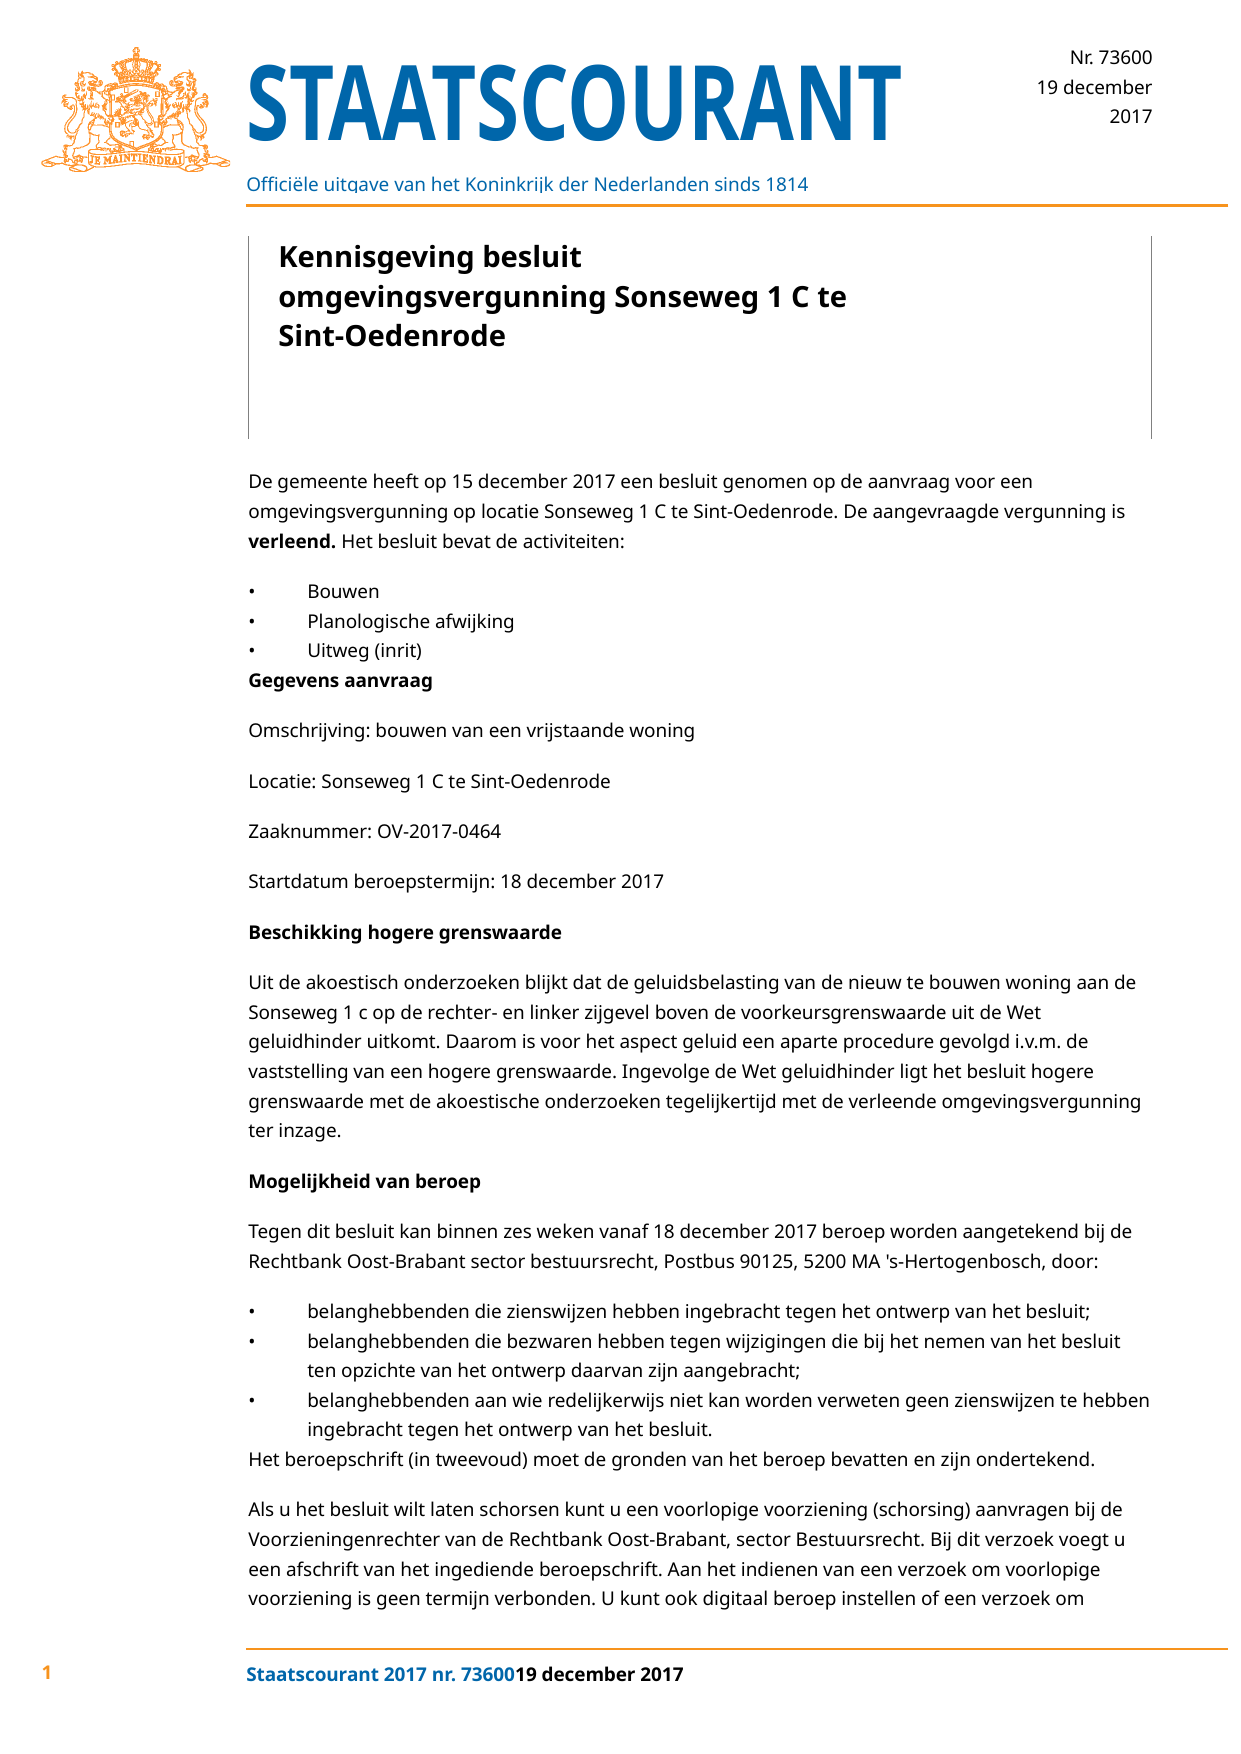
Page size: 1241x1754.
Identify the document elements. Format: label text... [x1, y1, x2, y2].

table_header [850, 236, 912, 413]
list Bouwen [248, 578, 1152, 604]
text Startdatum beroepstermijn: 18 december 2017 [248, 869, 1152, 894]
picture [41, 47, 231, 172]
picture [912, 236, 1090, 414]
table_header Kennisgeving besluit omgevingsvergunning Sonseweg 1 C te Sint-Oedenrode [249, 236, 850, 439]
table_header [1090, 236, 1151, 413]
text Tegen dit besluit kan binnen zes weken vanaf 18 december 2017 beroep worden aangetekend bij de Rechtbank Oost-Brabant sector bestuursrecht, Postbus 90125, 5200 MA 's-Hertogenbosch, door: [248, 1218, 1152, 1273]
table_header [850, 414, 1151, 439]
text Omschrijving: bouwen van een vrijstaande woning [248, 717, 1152, 743]
text Gegevens aanvraag [248, 667, 1152, 693]
text Zaaknummer: OV-2017-0464 [248, 818, 1152, 844]
text De gemeente heeft op 15 december 2017 een besluit genomen op de aanvraag voor een omgevingsvergunning op locatie Sonseweg 1 C te Sint-Oedenrode. De aangevraagde vergunning is verleend. Het besluit bevat de activiteiten: [248, 469, 1152, 553]
text Locatie: Sonseweg 1 C te Sint-Oedenrode [248, 768, 1152, 793]
list Uitweg (inrit) [248, 637, 1152, 663]
text Het beroepschrift (in tweevoud) moet de gronden van het beroep bevatten en zijn ondertekend. [248, 1446, 1152, 1472]
list Planologische afwijking [248, 608, 1152, 633]
list belanghebbenden die bezwaren hebben tegen wijzigingen die bij het nemen van het besluit ten opzichte van het ontwerp daarvan zijn aangebracht; [248, 1328, 1152, 1383]
text Als u het besluit wilt laten schorsen kunt u een voorlopige voorziening (schorsing) aanvragen bij de Voorzieningenrechter van de Rechtbank Oost-Brabant, sector Bestuursrecht. Bij dit verzoek voegt u een afschrift van het ingediende beroepschrift. Aan het indienen van een verzoek om voorlopige voorziening is geen termijn verbonden. U kunt ook digitaal beroep instellen of een verzoek om [248, 1497, 1152, 1611]
text Beschikking hogere grenswaarde [248, 919, 1152, 945]
text Mogelijkheid van beroep [248, 1168, 1152, 1193]
list belanghebbenden aan wie redelijkerwijs niet kan worden verweten geen zienswijzen te hebben ingebracht tegen het ontwerp van het besluit. [248, 1387, 1152, 1442]
list belanghebbenden die zienswijzen hebben ingebracht tegen het ontwerp van het besluit; [248, 1298, 1152, 1324]
text Uit de akoestisch onderzoeken blijkt dat de geluidsbelasting van de nieuw te bouwen woning aan de Sonseweg 1 c op de rechter- en linker zijgevel boven de voorkeursgrenswaarde uit de Wet geluidhinder uitkomt. Daarom is voor het aspect geluid een aparte procedure gevolgd i.v.m. de vaststelling van een hogere grenswaarde. Ingevolge de Wet geluidhinder ligt het besluit hogere grenswaarde met de akoestische onderzoeken tegelijkertijd met de verleende omgevingsvergunning ter inzage. [248, 969, 1152, 1143]
